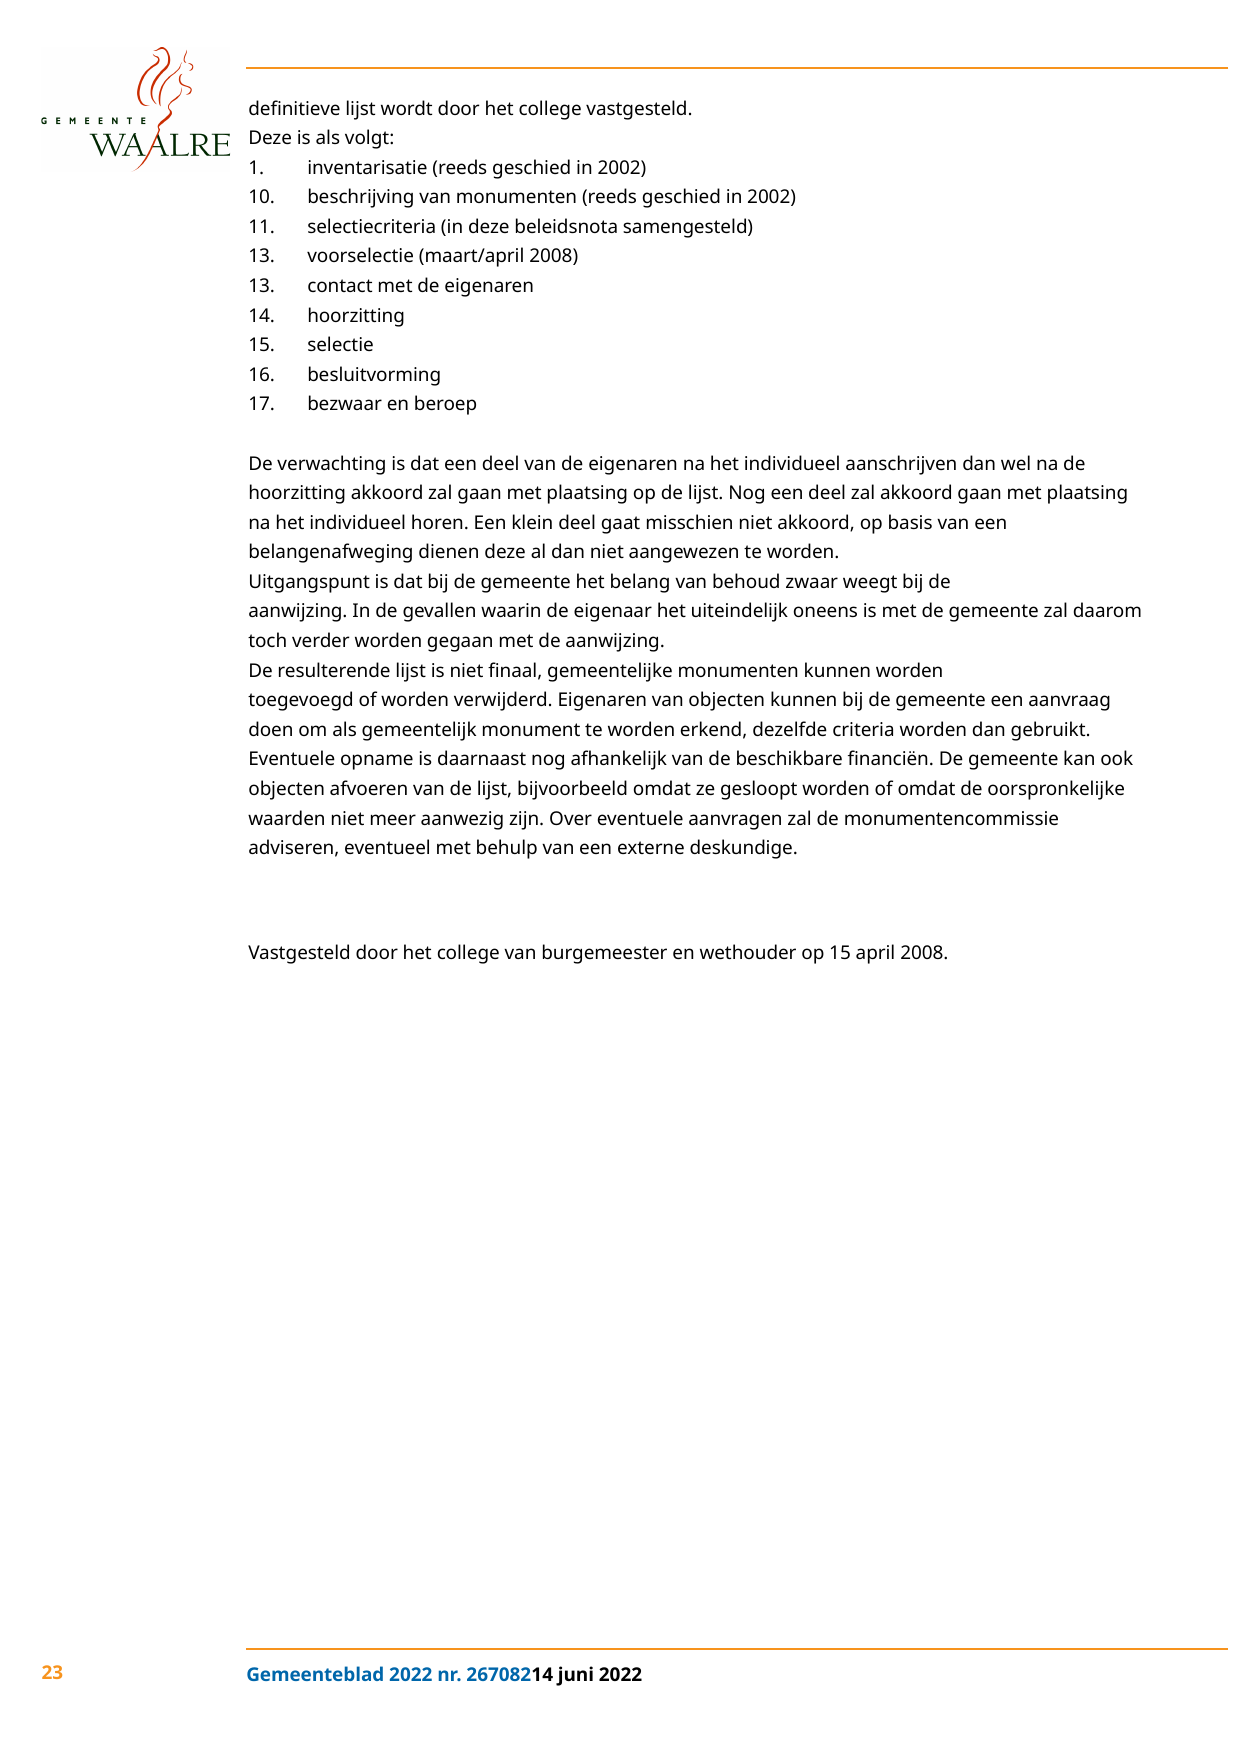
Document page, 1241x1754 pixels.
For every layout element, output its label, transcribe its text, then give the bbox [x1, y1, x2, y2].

text Deze is als volgt: [248, 124, 1152, 150]
list bezwaar en beroep [248, 391, 1152, 416]
text De verwachting is dat een deel van de eigenaren na het individueel aanschrijven dan wel na de hoorzitting akkoord zal gaan met plaatsing op de lijst. Nog een deel zal akkoord gaan met plaatsing na het individueel horen. Een klein deel gaat misschien niet akkoord, op basis van een belangenafweging dienen deze al dan niet aangewezen te worden. [248, 450, 1152, 564]
list voorselectie (maart/april 2008) [248, 243, 1152, 268]
text Uitgangspunt is dat bij de gemeente het belang van behoud zwaar weegt bij de [248, 568, 1152, 594]
list besluitvorming [248, 361, 1152, 387]
list inventarisatie (reeds geschied in 2002) [248, 154, 1152, 180]
text aanwijzing. In de gevallen waarin de eigenaar het uiteindelijk oneens is met de gemeente zal daarom toch verder worden gegaan met de aanwijzing. [248, 598, 1152, 653]
picture [41, 47, 231, 172]
text Vastgesteld door het college van burgemeester en wethouder op 15 april 2008. [248, 939, 1152, 965]
text definitieve lijst wordt door het college vastgesteld. [248, 95, 1152, 121]
text toegevoegd of worden verwijderd. Eigenaren van objecten kunnen bij de gemeente een aanvraag doen om als gemeentelijk monument te worden erkend, dezelfde criteria worden dan gebruikt. Eventuele opname is daarnaast nog afhankelijk van de beschikbare financiën. De gemeente kan ook objecten afvoeren van de lijst, bijvoorbeeld omdat ze gesloopt worden of omdat de oorspronkelijke waarden niet meer aanwezig zijn. Over eventuele aanvragen zal de monumentencommissie adviseren, eventueel met behulp van een externe deskundige. [248, 686, 1152, 860]
text De resulterende lijst is niet finaal, gemeentelijke monumenten kunnen worden [248, 657, 1152, 683]
list contact met de eigenaren [248, 272, 1152, 298]
list selectie [248, 331, 1152, 357]
list hoorzitting [248, 302, 1152, 328]
list selectiecriteria (in deze beleidsnota samengesteld) [248, 213, 1152, 239]
list beschrijving van monumenten (reeds geschied in 2002) [248, 183, 1152, 209]
